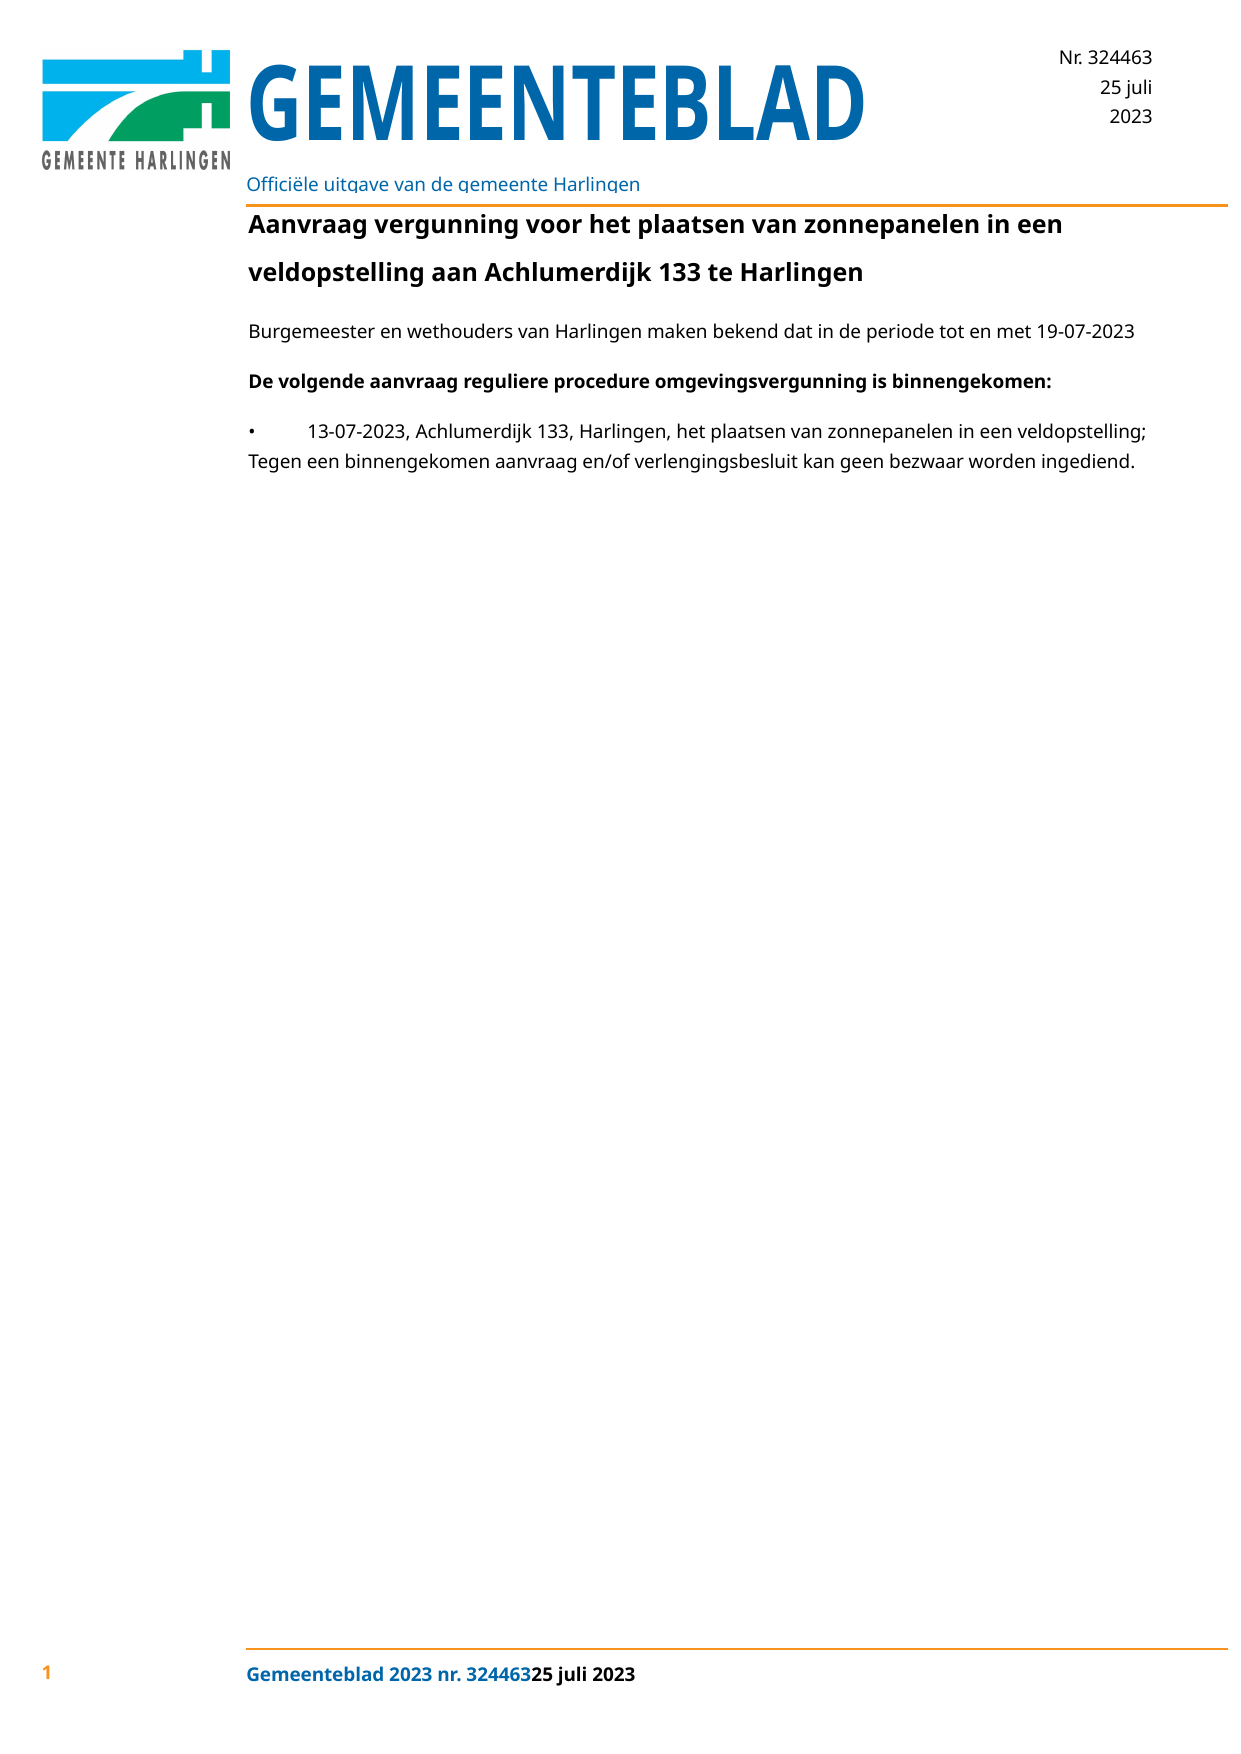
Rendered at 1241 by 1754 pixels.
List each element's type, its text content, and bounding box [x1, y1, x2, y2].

text Tegen een binnengekomen aanvraag en/of verlengingsbesluit kan geen bezwaar worden ingediend. [248, 448, 1152, 474]
list 13-07-2023, Achlumerdijk 133, Harlingen, het plaatsen van zonnepanelen in een veldopstelling; [248, 419, 1152, 444]
text De volgende aanvraag reguliere procedure omgevingsvergunning is binnengekomen: [248, 368, 1152, 394]
text Burgemeester en wethouders van Harlingen maken bekend dat in de periode tot en met 19-07-2023 [248, 318, 1152, 344]
text Aanvraag vergunning voor het plaatsen van zonnepanelen in een veldopstelling aan Achlumerdijk 133 te Harlingen [248, 207, 1152, 288]
picture [41, 47, 231, 172]
